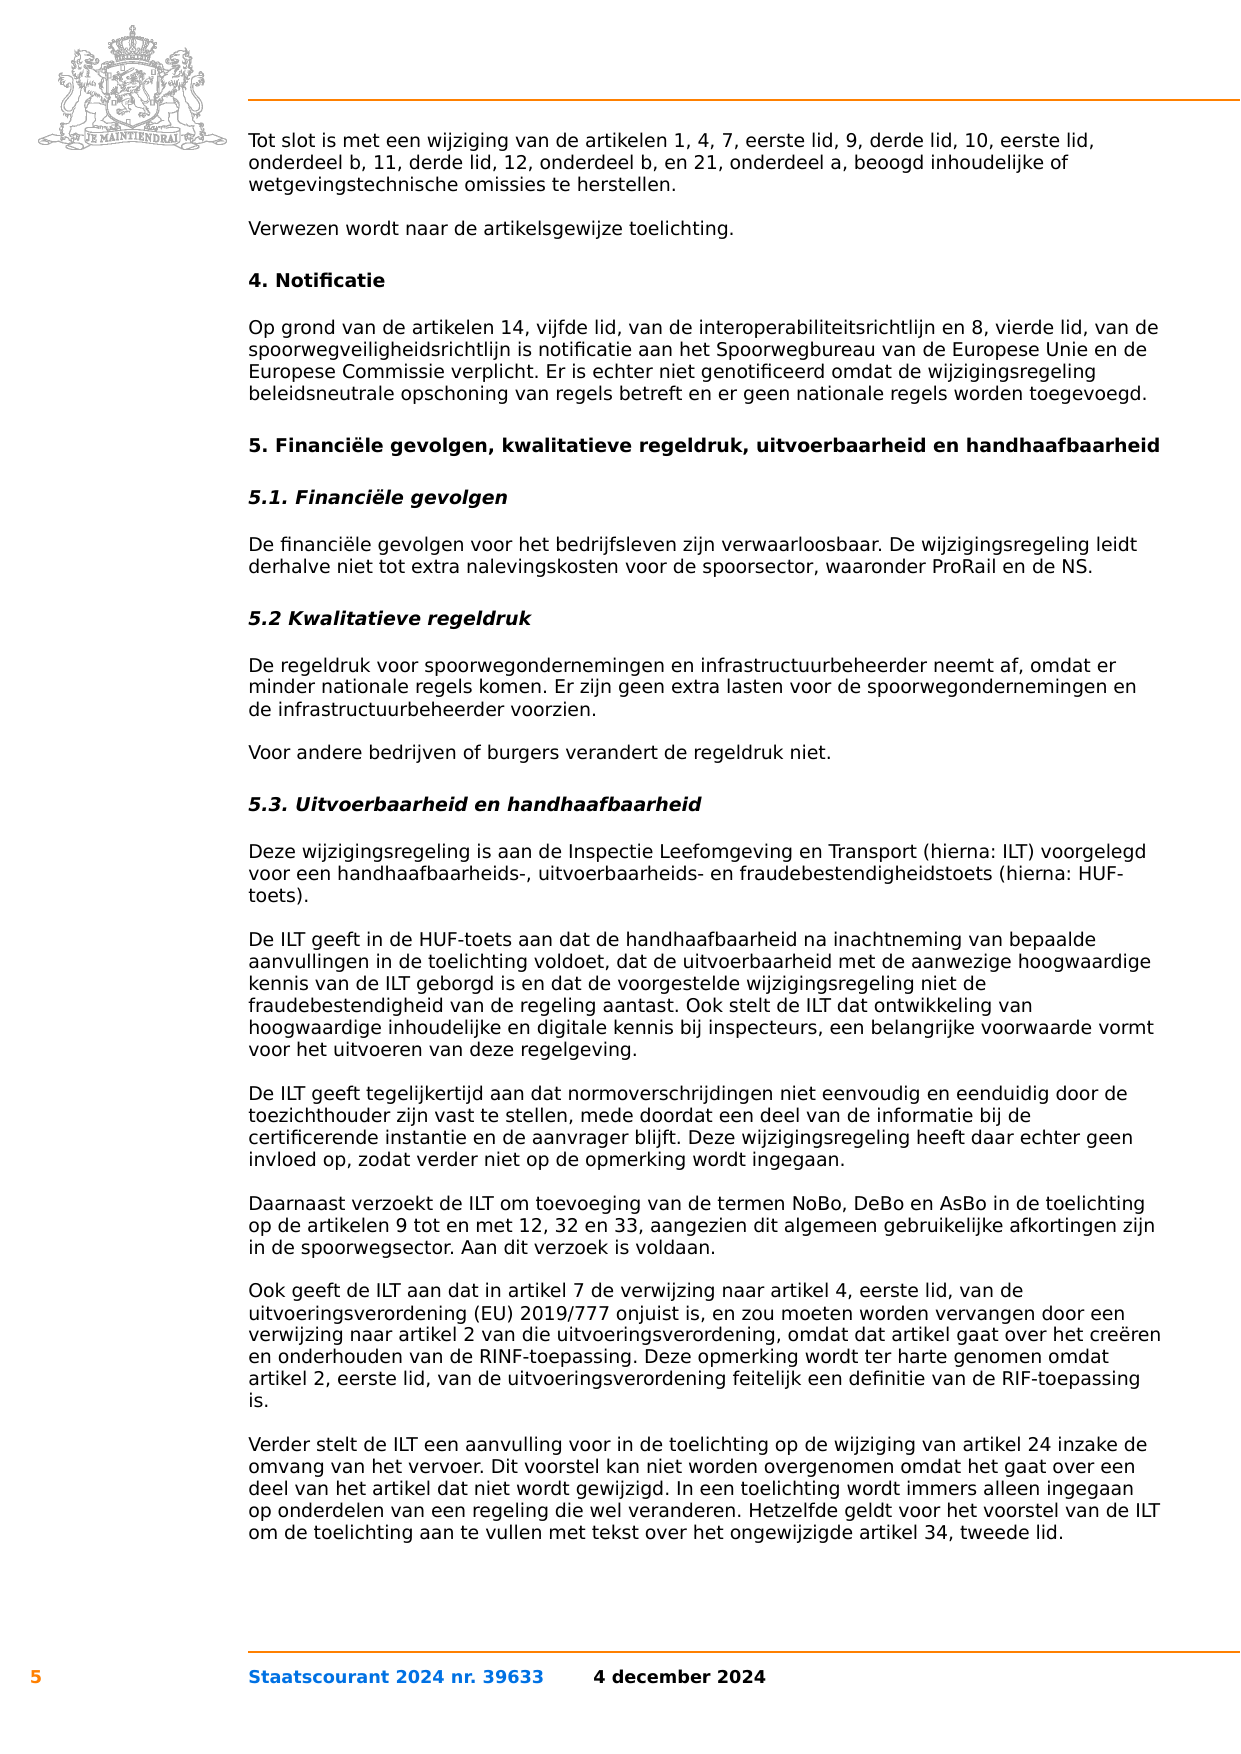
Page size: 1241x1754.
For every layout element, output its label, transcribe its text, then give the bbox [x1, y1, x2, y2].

subtitle 5.2 Kwalitatieve regeldruk [248, 607, 1163, 629]
subtitle 5. Financiële gevolgen, kwalitatieve regeldruk, uitvoerbaarheid en handhaafbaarheid [248, 434, 1163, 457]
text De ILT geeft in de HUF-toets aan dat de handhaafbaarheid na inachtneming van bepaalde aanvullingen in de toelichting voldoet, dat de uitvoerbaarheid met de aanwezige hoogwaardige kennis van de ILT geborgd is en dat de voorgestelde wijzigingsregeling niet de fraudebestendigheid van de regeling aantast. Ook stelt de ILT dat ontwikkeling van hoogwaardige inhoudelijke en digitale kennis bij inspecteurs, een belangrijke voorwaarde vormt voor het uitvoeren van deze regelgeving. [248, 929, 1163, 1061]
text Ook geeft de ILT aan dat in artikel 7 de verwijzing naar artikel 4, eerste lid, van de uitvoeringsverordening (EU) 2019/777 onjuist is, en zou moeten worden vervangen door een verwijzing naar artikel 2 van die uitvoeringsverordening, omdat dat artikel gaat over het creëren en onderhouden van de RINF-toepassing. Deze opmerking wordt ter harte genomen omdat artikel 2, eerste lid, van de uitvoeringsverordening feitelijk een definitie van de RIF-toepassing is. [248, 1280, 1163, 1412]
subtitle 5.3. Uitvoerbaarheid en handhaafbaarheid [248, 794, 1163, 816]
text De financiële gevolgen voor het bedrijfsleven zijn verwaarloosbaar. De wijzigingsregeling leidt derhalve niet tot extra nalevingskosten voor de spoorsector, waaronder ProRail en de NS. [248, 533, 1163, 577]
text Verwezen wordt naar de artikelsgewijze toelichting. [248, 218, 1163, 240]
subtitle 5.1. Financiële gevolgen [248, 487, 1163, 508]
text Deze wijzigingsregeling is aan de Inspectie Leefomgeving en Transport (hierna: ILT) voorgelegd voor een handhaafbaarheids-, uitvoerbaarheids- en fraudebestendigheidstoets (hierna: HUF-toets). [248, 841, 1163, 907]
text De regeldruk voor spoorwegondernemingen en infrastructuurbeheerder neemt af, omdat er minder nationale regels komen. Er zijn geen extra lasten voor de spoorwegondernemingen en de infrastructuurbeheerder voorzien. [248, 654, 1163, 720]
text Tot slot is met een wijziging van de artikelen 1, 4, 7, eerste lid, 9, derde lid, 10, eerste lid, onderdeel b, 11, derde lid, 12, onderdeel b, en 21, onderdeel a, beoogd inhoudelijke of wetgevingstechnische omissies te herstellen. [248, 130, 1163, 196]
subtitle 4. Notificatie [248, 270, 1163, 292]
picture [38, 25, 227, 150]
text De ILT geeft tegelijkertijd aan dat normoverschrijdingen niet eenvoudig en eenduidig door de toezichthouder zijn vast te stellen, mede doordat een deel van de informatie bij de certificerende instantie en de aanvrager blijft. Deze wijzigingsregeling heeft daar echter geen invloed op, zodat verder niet op de opmerking wordt ingegaan. [248, 1083, 1163, 1171]
text Verder stelt de ILT een aanvulling voor in de toelichting op de wijziging van artikel 24 inzake de omvang van het vervoer. Dit voorstel kan niet worden overgenomen omdat het gaat over een deel van het artikel dat niet wordt gewijzigd. In een toelichting wordt immers alleen ingegaan op onderdelen van een regeling die wel veranderen. Hetzelfde geldt voor het voorstel van de ILT om de toelichting aan te vullen met tekst over het ongewijzigde artikel 34, tweede lid. [248, 1434, 1163, 1544]
text Op grond van de artikelen 14, vijfde lid, van de interoperabiliteitsrichtlijn en 8, vierde lid, van de spoorwegveiligheidsrichtlijn is notificatie aan het Spoorwegbureau van de Europese Unie en de Europese Commissie verplicht. Er is echter niet genotificeerd omdat de wijzigingsregeling beleidsneutrale opschoning van regels betreft en er geen nationale regels worden toegevoegd. [248, 317, 1163, 404]
text Voor andere bedrijven of burgers verandert de regeldruk niet. [248, 742, 1163, 764]
text Daarnaast verzoekt de ILT om toevoeging van de termen NoBo, DeBo en AsBo in de toelichting op de artikelen 9 tot en met 12, 32 en 33, aangezien dit algemeen gebruikelijke afkortingen zijn in de spoorwegsector. Aan dit verzoek is voldaan. [248, 1193, 1163, 1258]
